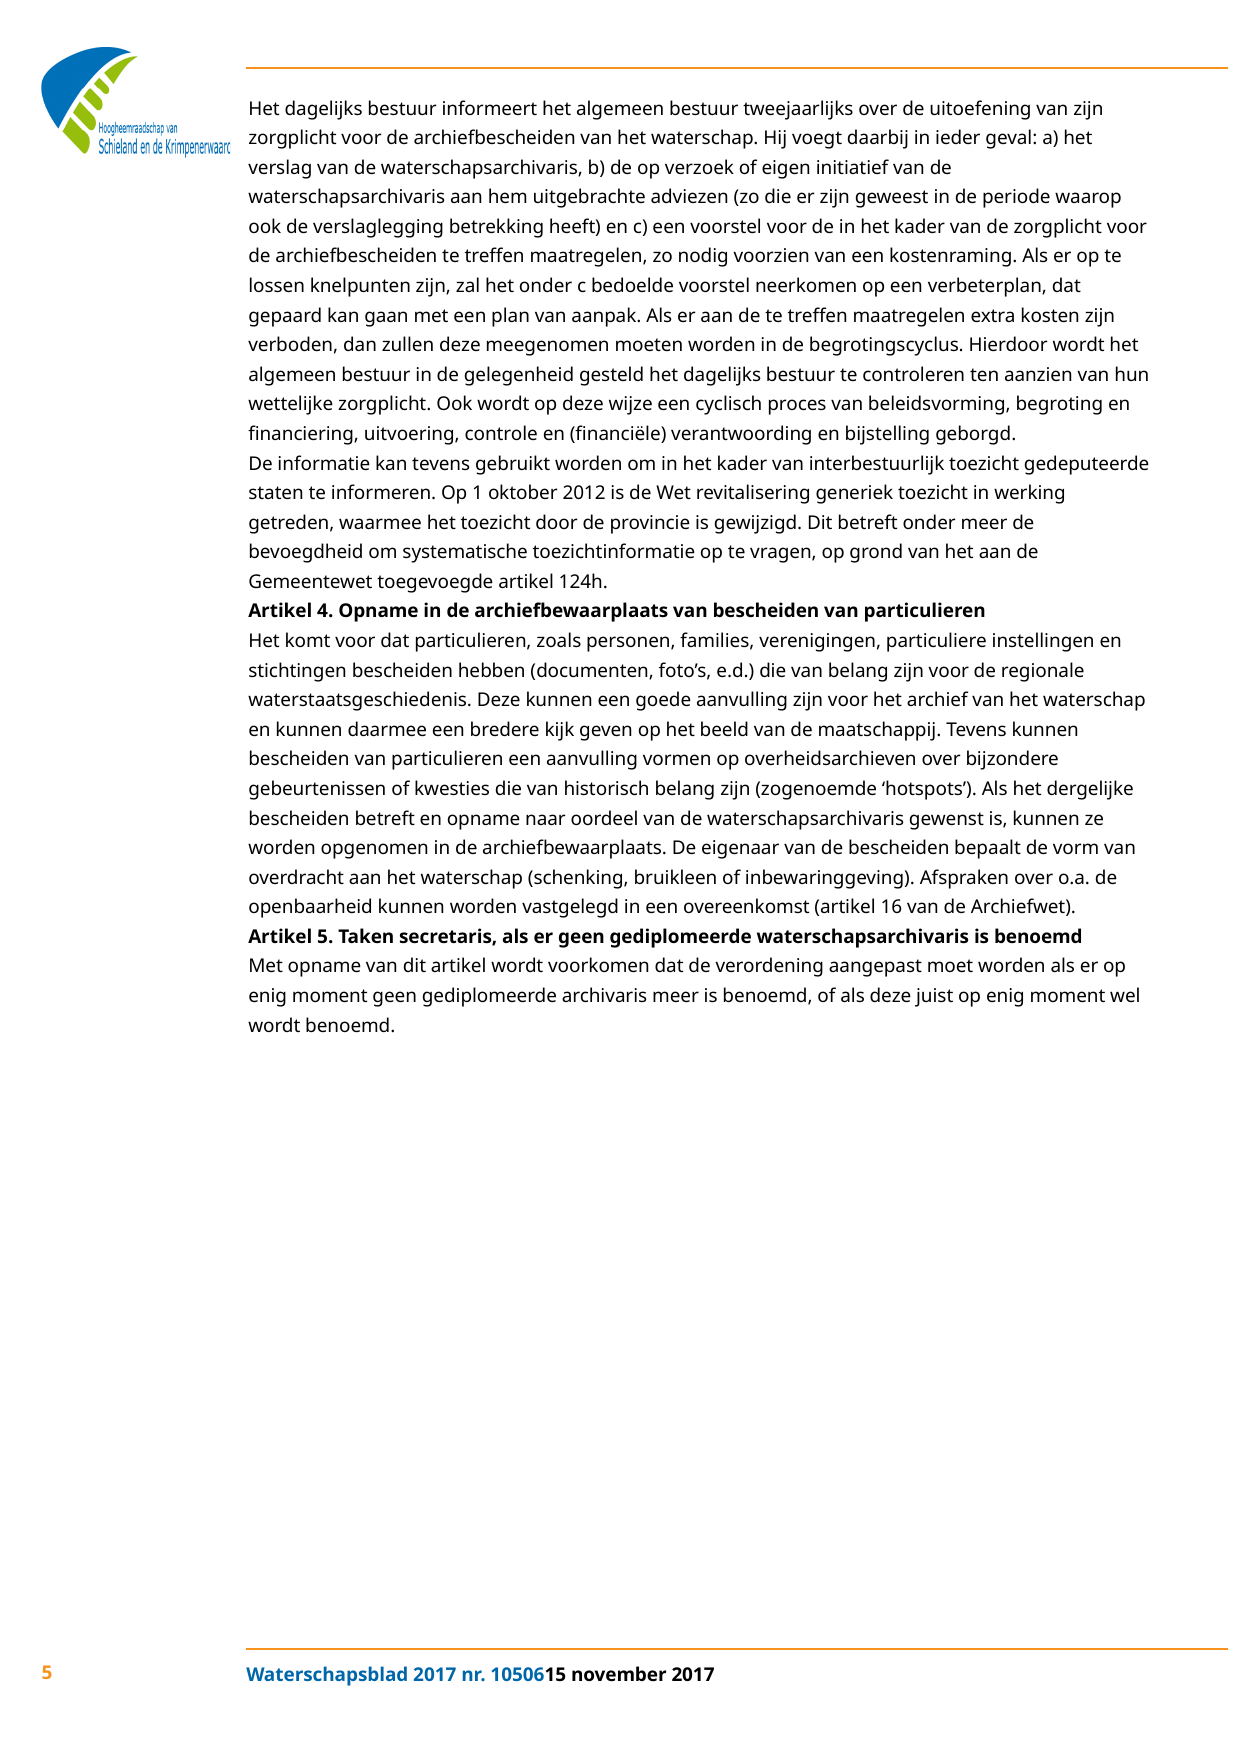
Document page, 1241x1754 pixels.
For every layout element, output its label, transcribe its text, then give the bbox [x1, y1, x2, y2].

text Het dagelijks bestuur informeert het algemeen bestuur tweejaarlijks over de uitoefening van zijn zorgplicht voor de archiefbescheiden van het waterschap. Hij voegt daarbij in ieder geval: a) het verslag van de waterschapsarchivaris, b) de op verzoek of eigen initiatief van de waterschapsarchivaris aan hem uitgebrachte adviezen (zo die er zijn geweest in de periode waarop ook de verslaglegging betrekking heeft) en c) een voorstel voor de in het kader van de zorgplicht voor de archiefbescheiden te treffen maatregelen, zo nodig voorzien van een kostenraming. Als er op te lossen knelpunten zijn, zal het onder c bedoelde voorstel neerkomen op een verbeterplan, dat gepaard kan gaan met een plan van aanpak. Als er aan de te treffen maatregelen extra kosten zijn verboden, dan zullen deze meegenomen moeten worden in de begrotingscyclus. Hierdoor wordt het algemeen bestuur in de gelegenheid gesteld het dagelijks bestuur te controleren ten aanzien van hun wettelijke zorgplicht. Ook wordt op deze wijze een cyclisch proces van beleidsvorming, begroting en financiering, uitvoering, controle en (financiële) verantwoording en bijstelling geborgd. [248, 95, 1152, 446]
text Artikel 4. Opname in de archiefbewaarplaats van bescheiden van particulieren [248, 598, 1152, 623]
text Artikel 5. Taken secretaris, als er geen gediplomeerde waterschapsarchivaris is benoemd [248, 923, 1152, 949]
text Het komt voor dat particulieren, zoals personen, families, verenigingen, particuliere instellingen en stichtingen bescheiden hebben (documenten, foto’s, e.d.) die van belang zijn voor de regionale waterstaatsgeschiedenis. Deze kunnen een goede aanvulling zijn voor het archief van het waterschap en kunnen daarmee een bredere kijk geven op het beeld van de maatschappij. Tevens kunnen bescheiden van particulieren een aanvulling vormen op overheidsarchieven over bijzondere gebeurtenissen of kwesties die van historisch belang zijn (zogenoemde ‘hotspots’). Als het dergelijke bescheiden betreft en opname naar oordeel van de waterschapsarchivaris gewenst is, kunnen ze worden opgenomen in de archiefbewaarplaats. De eigenaar van de bescheiden bepaalt de vorm van overdracht aan het waterschap (schenking, bruikleen of inbewaringgeving). Afspraken over o.a. de openbaarheid kunnen worden vastgelegd in een overeenkomst (artikel 16 van de Archiefwet). [248, 627, 1152, 919]
picture [41, 47, 231, 172]
text De informatie kan tevens gebruikt worden om in het kader van interbestuurlijk toezicht gedeputeerde staten te informeren. Op 1 oktober 2012 is de Wet revitalisering generiek toezicht in werking getreden, waarmee het toezicht door de provincie is gewijzigd. Dit betreft onder meer de bevoegdheid om systematische toezichtinformatie op te vragen, op grond van het aan de Gemeentewet toegevoegde artikel 124h. [248, 450, 1152, 594]
text Met opname van dit artikel wordt voorkomen dat de verordening aangepast moet worden als er op enig moment geen gediplomeerde archivaris meer is benoemd, of als deze juist op enig moment wel wordt benoemd. [248, 953, 1152, 1038]
